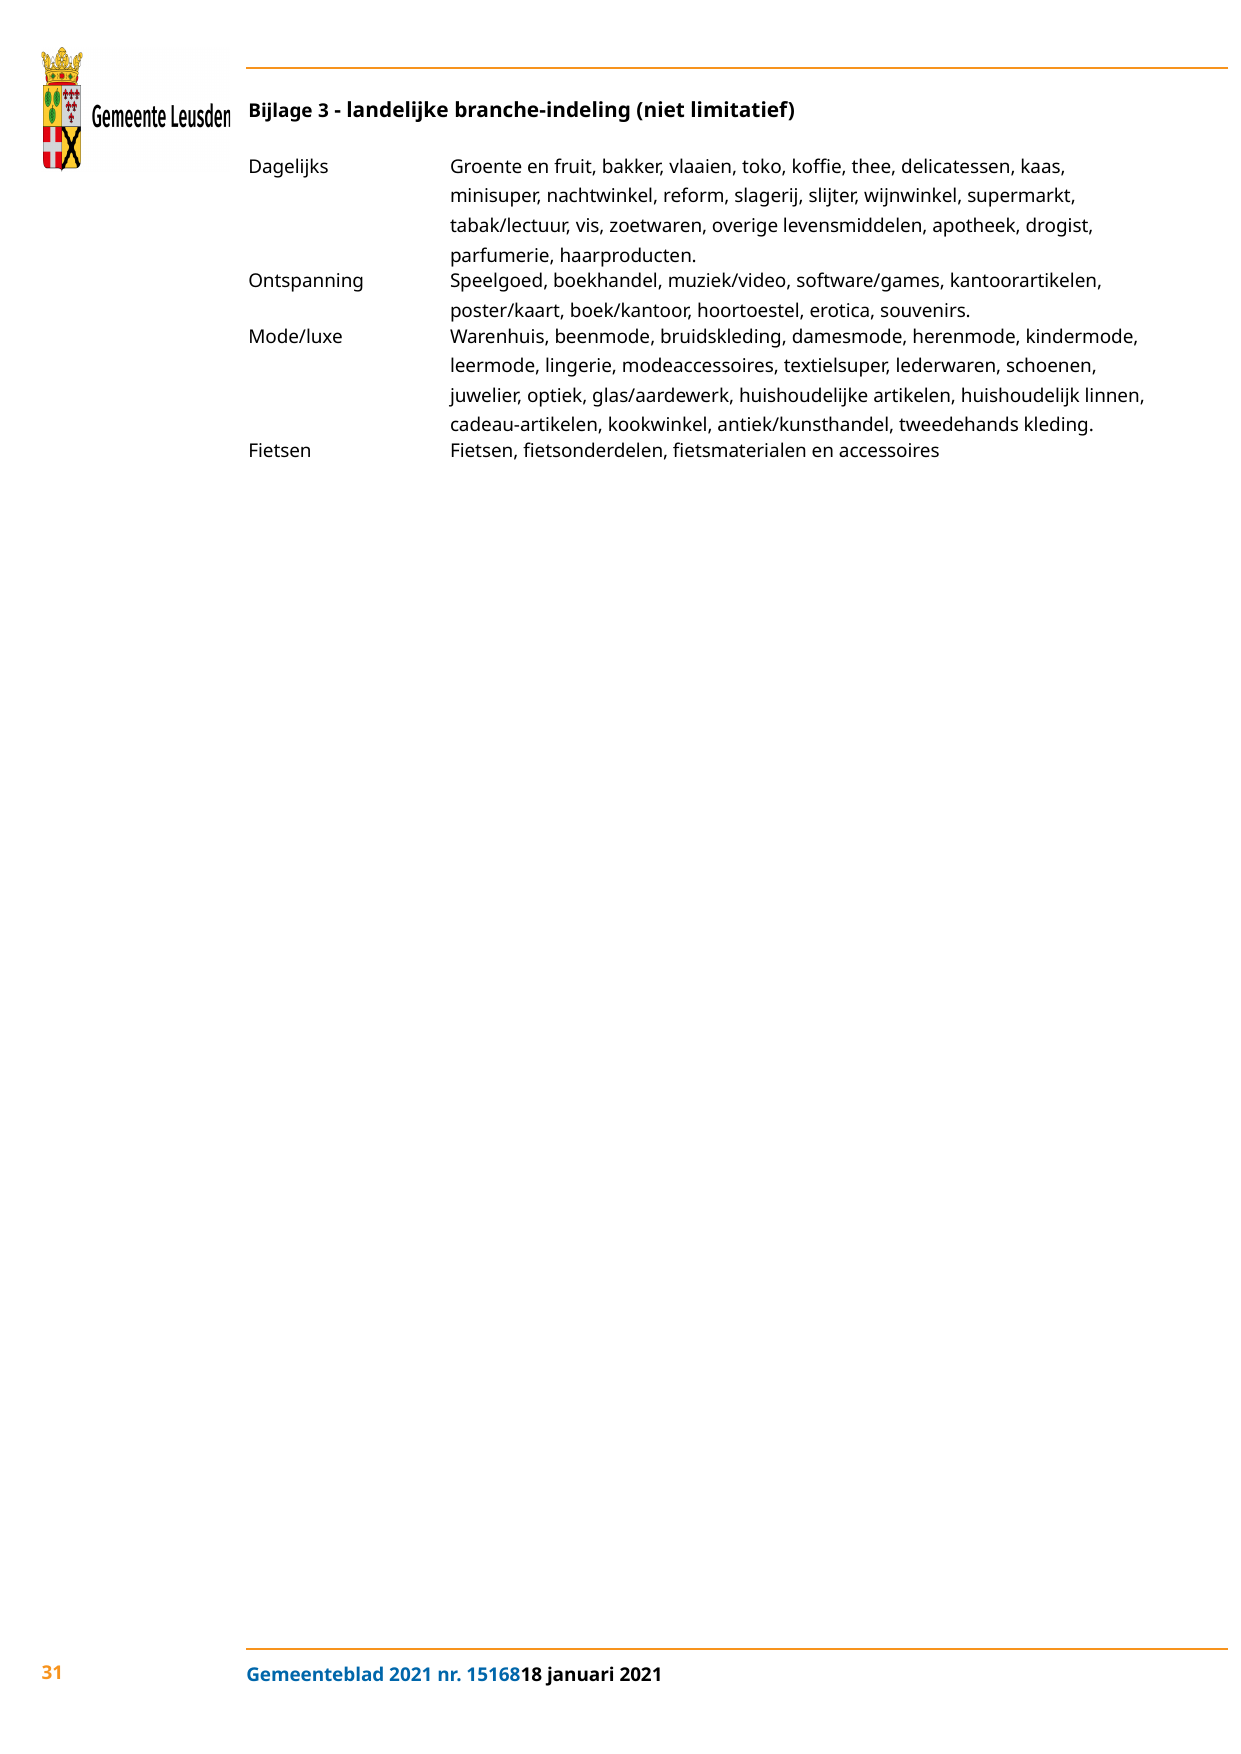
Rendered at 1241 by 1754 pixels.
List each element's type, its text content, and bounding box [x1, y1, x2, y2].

table_cell Speelgoed, boekhandel, muziek/video, software/games, kantoorartikelen, poster/kaart, boek/kantoor, hoortoestel, erotica, souvenirs. [450, 268, 1152, 323]
table_cell Fietsen, fietsonderdelen, fietsmaterialen en accessoires [450, 437, 1152, 463]
table_header Groente en fruit, bakker, vlaaien, toko, koffie, thee, delicatessen, kaas, minisuper, nachtwinkel, reform, slagerij, slijter, wijnwinkel, supermarkt, tabak/lectuur, vis, zoetwaren, overige levensmiddelen, apotheek, drogist, parfumerie, haarproducten. [450, 153, 1152, 267]
table_cell Mode/luxe [248, 323, 450, 437]
table_cell Warenhuis, beenmode, bruidskleding, damesmode, herenmode, kindermode, leermode, lingerie, modeaccessoires, textielsuper, lederwaren, schoenen, juwelier, optiek, glas/aardewerk, huishoudelijke artikelen, huishoudelijk linnen, cadeau-artikelen, kookwinkel, antiek/kunsthandel, tweedehands kleding. [450, 323, 1152, 437]
picture [41, 47, 231, 172]
table_header Dagelijks [248, 153, 450, 267]
text Bijlage 3 - landelijke branche-indeling (niet limitatief) [248, 95, 1152, 123]
table_cell Fietsen [248, 437, 450, 463]
table_cell Ontspanning [248, 268, 450, 323]
